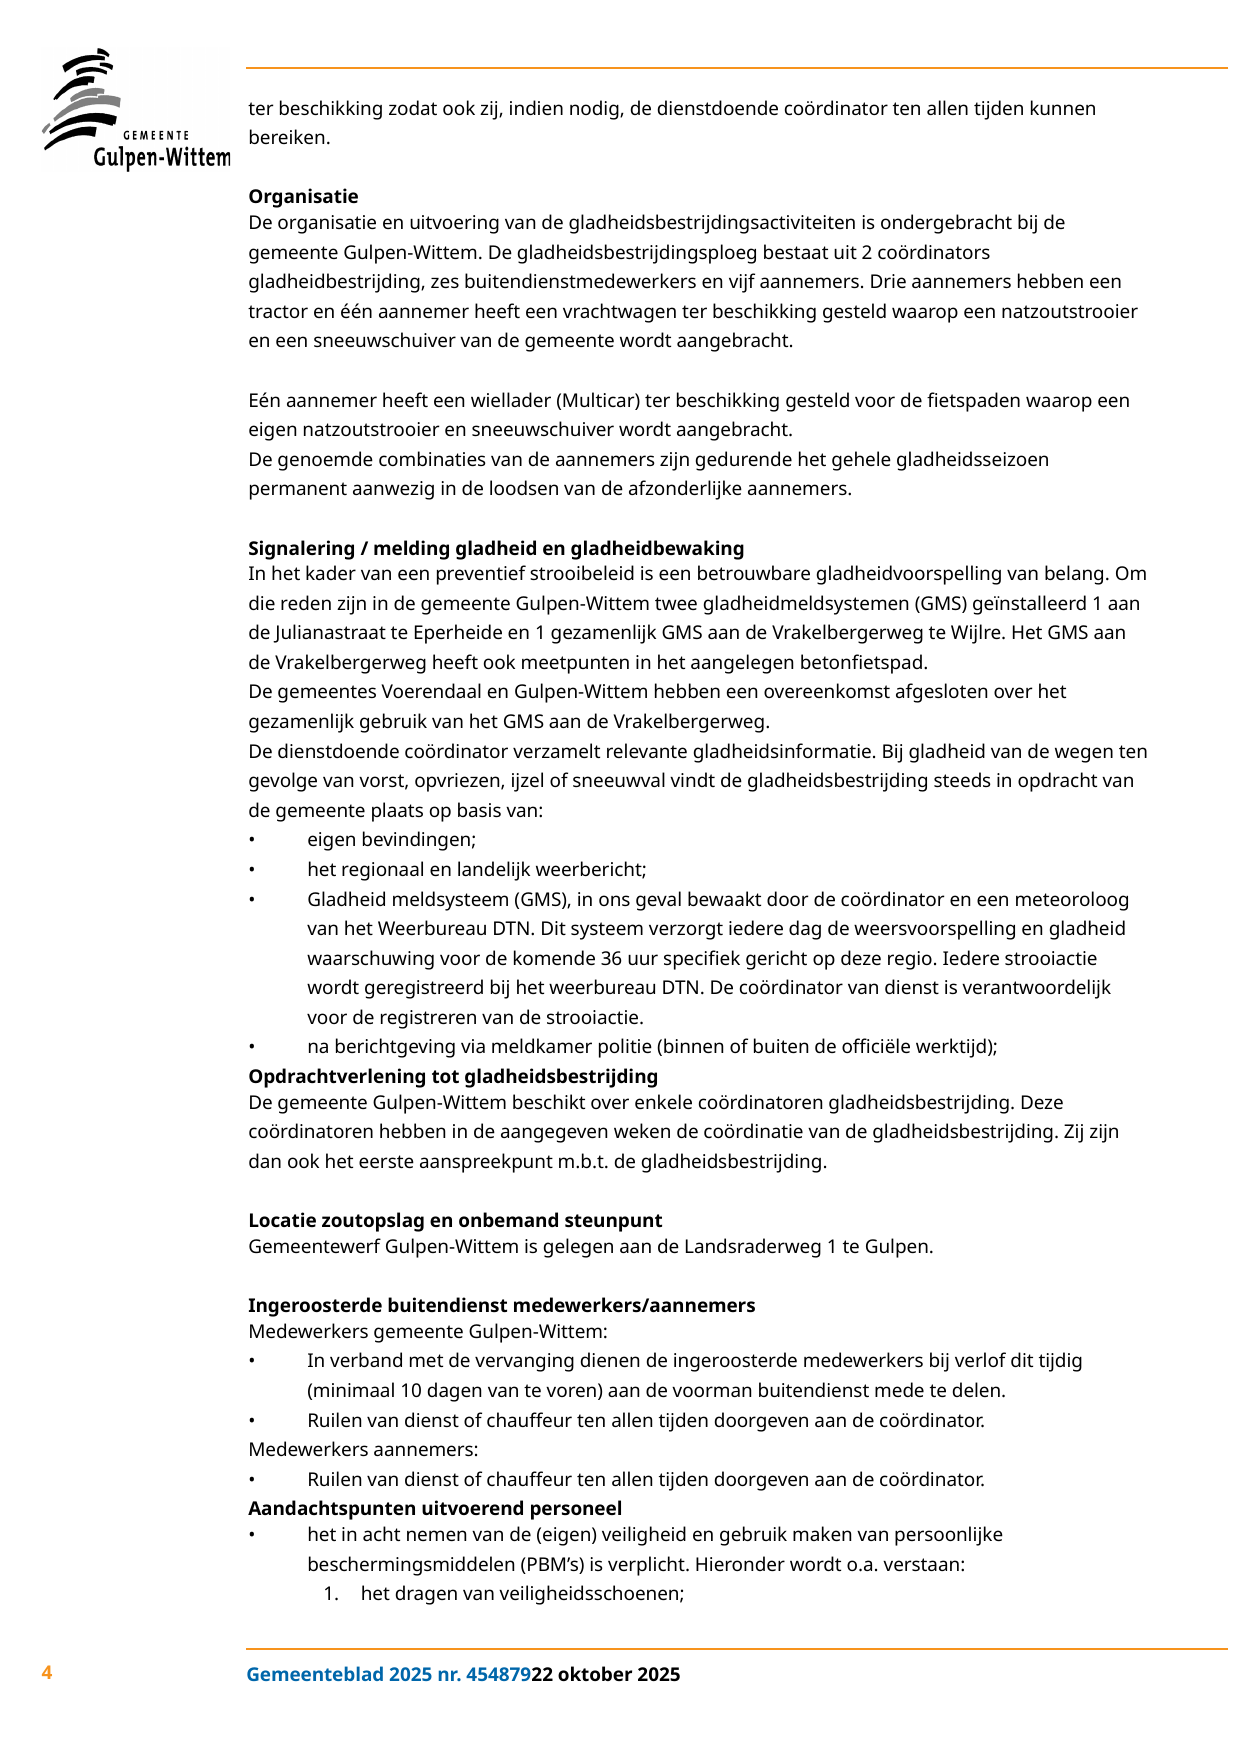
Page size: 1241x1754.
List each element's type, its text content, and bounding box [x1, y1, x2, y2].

text Opdrachtverlening tot gladheidsbestrijding [248, 1063, 1152, 1089]
text Locatie zoutopslag en onbemand steunpunt [248, 1207, 1152, 1233]
text De gemeente Gulpen-Wittem beschikt over enkele coördinatoren gladheidsbestrijding. Deze coördinatoren hebben in de aangegeven weken de coördinatie van de gladheidsbestrijding. Zij zijn dan ook het eerste aanspreekpunt m.b.t. de gladheidsbestrijding. [248, 1089, 1152, 1174]
text In het kader van een preventief strooibeleid is een betrouwbare gladheidvoorspelling van belang. Om die reden zijn in de gemeente Gulpen-Wittem twee gladheidmeldsystemen (GMS) geïnstalleerd 1 aan de Julianastraat te Eperheide en 1 gezamenlijk GMS aan de Vrakelbergerweg te Wijlre. Het GMS aan de Vrakelbergerweg heeft ook meetpunten in het aangelegen betonfietspad. [248, 560, 1152, 675]
text Aandachtspunten uitvoerend personeel [248, 1496, 1152, 1521]
list In verband met de vervanging dienen de ingeroosterde medewerkers bij verlof dit tijdig (minimaal 10 dagen van te voren) aan de voorman buitendienst mede te delen. [248, 1348, 1152, 1403]
text Ingeroosterde buitendienst medewerkers/aannemers [248, 1292, 1152, 1318]
list na berichtgeving via meldkamer politie (binnen of buiten de officiële werktijd); [248, 1034, 1152, 1059]
text Medewerkers gemeente Gulpen-Wittem: [248, 1318, 1152, 1344]
list eigen bevindingen; [248, 827, 1152, 852]
text Medewerkers aannemers: [248, 1436, 1152, 1462]
text De gemeentes Voerendaal en Gulpen-Wittem hebben een overeenkomst afgesloten over het gezamenlijk gebruik van het GMS aan de Vrakelbergerweg. [248, 679, 1152, 734]
text De genoemde combinaties van de aannemers zijn gedurende het gehele gladheidsseizoen permanent aanwezig in de loodsen van de afzonderlijke aannemers. [248, 446, 1152, 501]
text De dienstdoende coördinator verzamelt relevante gladheidsinformatie. Bij gladheid van de wegen ten gevolge van vorst, opvriezen, ijzel of sneeuwval vindt de gladheidsbestrijding steeds in opdracht van de gemeente plaats op basis van: [248, 738, 1152, 823]
text ter beschikking zodat ook zij, indien nodig, de dienstdoende coördinator ten allen tijden kunnen bereiken. [248, 95, 1152, 150]
picture [41, 47, 231, 172]
list het dragen van veiligheidsschoenen; [323, 1580, 1152, 1606]
text Organisatie [248, 183, 1152, 209]
text De organisatie en uitvoering van de gladheidsbestrijdingsactiviteiten is ondergebracht bij de gemeente Gulpen-Wittem. De gladheidsbestrijdingsploeg bestaat uit 2 coördinators gladheidbestrijding, zes buitendienstmedewerkers en vijf aannemers. Drie aannemers hebben een tractor en één aannemer heeft een vrachtwagen ter beschikking gesteld waarop een natzoutstrooier en een sneeuwschuiver van de gemeente wordt aangebracht. [248, 209, 1152, 353]
list het in acht nemen van de (eigen) veiligheid en gebruik maken van persoonlijke beschermingsmiddelen (PBM’s) is verplicht. Hieronder wordt o.a. verstaan: [248, 1521, 1152, 1577]
text Gemeentewerf Gulpen-Wittem is gelegen aan de Landsraderweg 1 te Gulpen. [248, 1233, 1152, 1259]
text Signalering / melding gladheid en gladheidbewaking [248, 535, 1152, 560]
list Ruilen van dienst of chauffeur ten allen tijden doorgeven aan de coördinator. [248, 1407, 1152, 1432]
list het regionaal en landelijk weerbericht; [248, 856, 1152, 882]
list Gladheid meldsysteem (GMS), in ons geval bewaakt door de coördinator en een meteoroloog van het Weerbureau DTN. Dit systeem verzorgt iedere dag de weersvoorspelling en gladheid waarschuwing voor de komende 36 uur specifiek gericht op deze regio. Iedere strooiactie wordt geregistreerd bij het weerbureau DTN. De coördinator van dienst is verantwoordelijk voor de registreren van de strooiactie. [248, 886, 1152, 1030]
list Ruilen van dienst of chauffeur ten allen tijden doorgeven aan de coördinator. [248, 1466, 1152, 1492]
text Eén aannemer heeft een wiellader (Multicar) ter beschikking gesteld voor de fietspaden waarop een eigen natzoutstrooier en sneeuwschuiver wordt aangebracht. [248, 387, 1152, 442]
